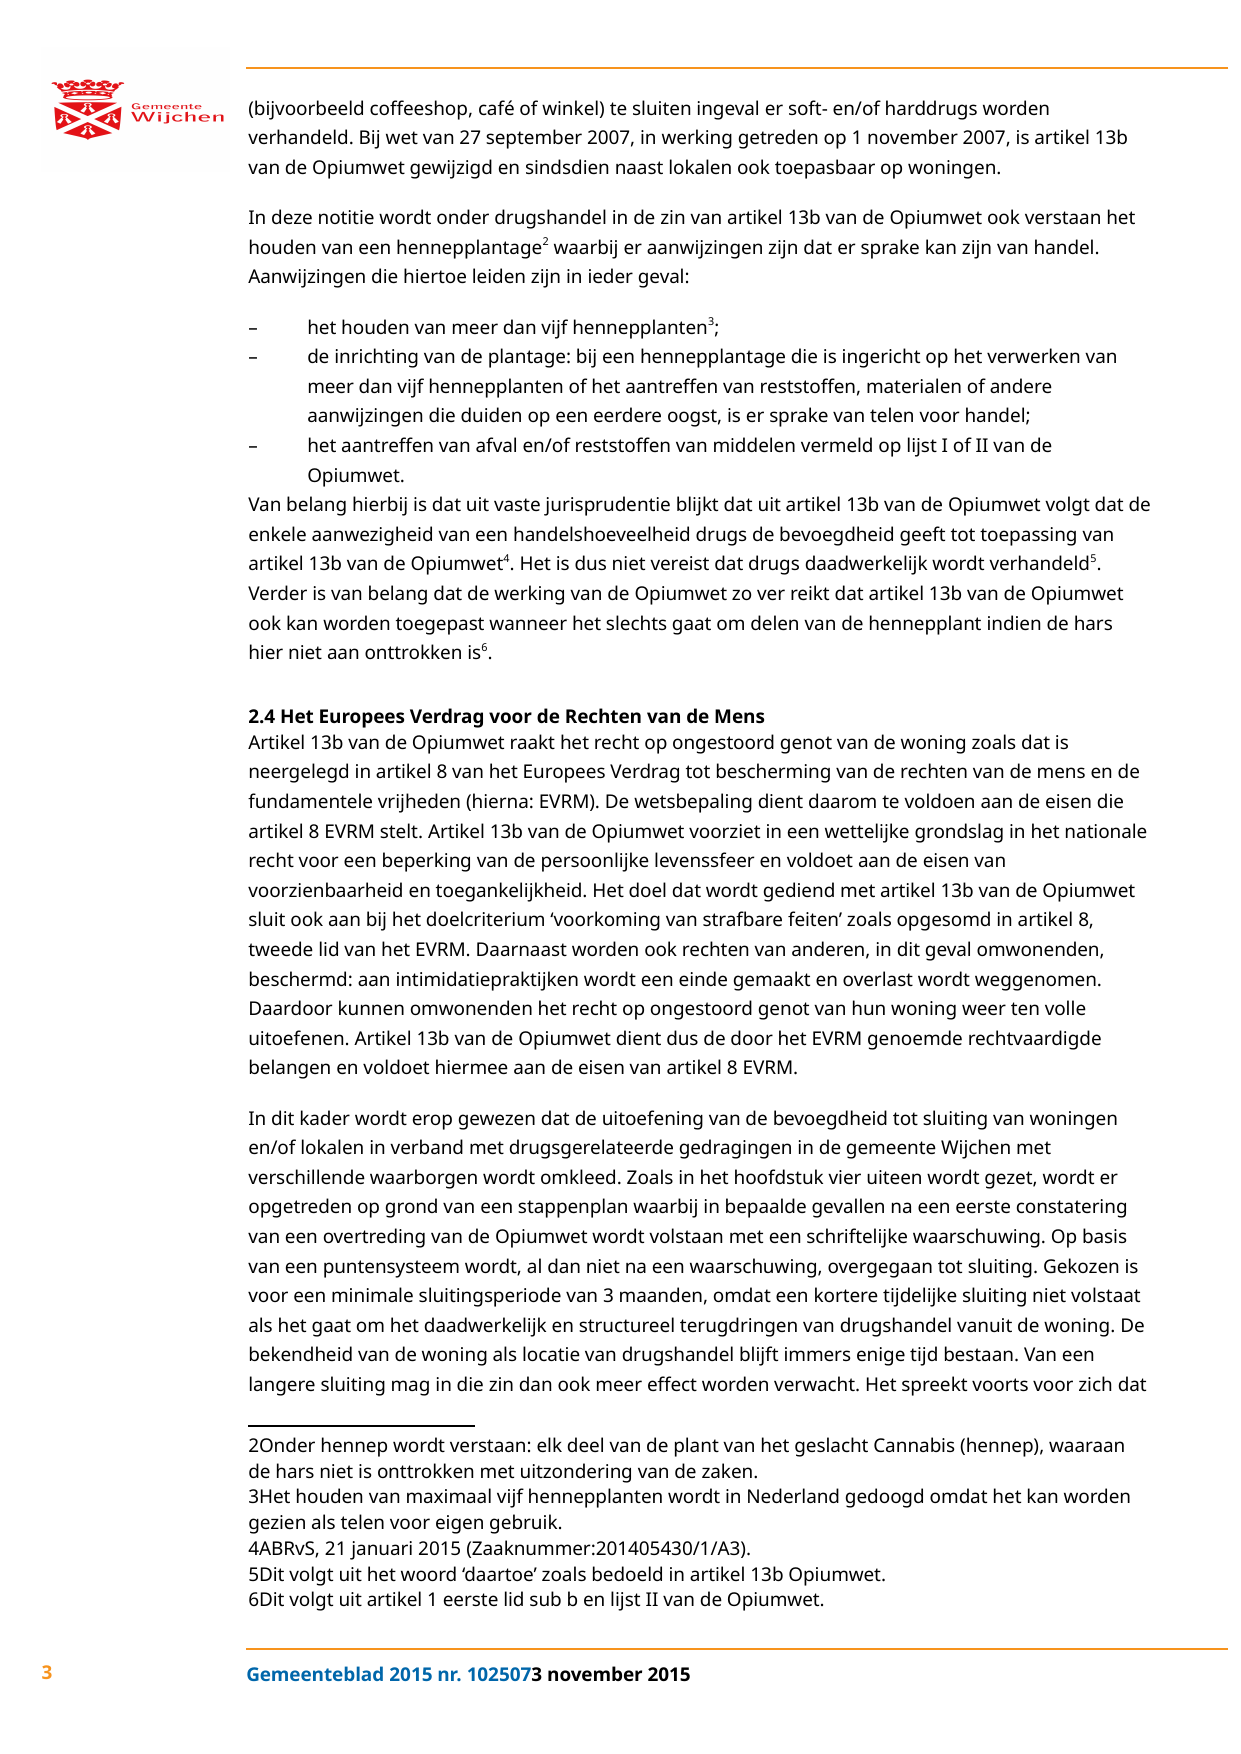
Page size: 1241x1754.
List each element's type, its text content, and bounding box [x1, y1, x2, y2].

text (bijvoorbeeld coffeeshop, café of winkel) te sluiten ingeval er soft- en/of harddrugs worden verhandeld. Bij wet van 27 september 2007, in werking getreden op 1 november 2007, is artikel 13b van de Opiumwet gewijzigd en sindsdien naast lokalen ook toepasbaar op woningen. [248, 95, 1152, 180]
text Artikel 13b van de Opiumwet raakt het recht op ongestoord genot van de woning zoals dat is neergelegd in artikel 8 van het Europees Verdrag tot bescherming van de rechten van de mens en de fundamentele vrijheden (hierna: EVRM). De wetsbepaling dient daarom te voldoen aan de eisen die artikel 8 EVRM stelt. Artikel 13b van de Opiumwet voorziet in een wettelijke grondslag in het nationale recht voor een beperking van de persoonlijke levenssfeer en voldoet aan de eisen van voorzienbaarheid en toegankelijkheid. Het doel dat wordt gediend met artikel 13b van de Opiumwet sluit ook aan bij het doelcriterium ‘voorkoming van strafbare feiten’ zoals opgesomd in artikel 8, tweede lid van het EVRM. Daarnaast worden ook rechten van anderen, in dit geval omwonenden, beschermd: aan intimidatiepraktijken wordt een einde gemaakt en overlast wordt weggenomen. Daardoor kunnen omwonenden het recht op ongestoord genot van hun woning weer ten volle uitoefenen. Artikel 13b van de Opiumwet dient dus de door het EVRM genoemde rechtvaardigde belangen en voldoet hiermee aan de eisen van artikel 8 EVRM. [248, 729, 1152, 1080]
text Onder hennep wordt verstaan: elk deel van de plant van het geslacht Cannabis (hennep), waaraan de hars niet is onttrokken met uitzondering van de zaken. [248, 1432, 1152, 1483]
text ABRvS, 21 januari 2015 (Zaaknummer:201405430/1/A3). [248, 1535, 1152, 1561]
text In dit kader wordt erop gewezen dat de uitoefening van de bevoegdheid tot sluiting van woningen en/of lokalen in verband met drugsgerelateerde gedragingen in de gemeente Wijchen met verschillende waarborgen wordt omkleed. Zoals in het hoofdstuk vier uiteen wordt gezet, wordt er opgetreden op grond van een stappenplan waarbij in bepaalde gevallen na een eerste constatering van een overtreding van de Opiumwet wordt volstaan met een schriftelijke waarschuwing. Op basis van een puntensysteem wordt, al dan niet na een waarschuwing, overgegaan tot sluiting. Gekozen is voor een minimale sluitingsperiode van 3 maanden, omdat een kortere tijdelijke sluiting niet volstaat als het gaat om het daadwerkelijk en structureel terugdringen van drugshandel vanuit de woning. De bekendheid van de woning als locatie van drugshandel blijft immers enige tijd bestaan. Van een langere sluiting mag in die zin dan ook meer effect worden verwacht. Het spreekt voorts voor zich dat [248, 1105, 1152, 1397]
text Van belang hierbij is dat uit vaste jurisprudentie blijkt dat uit artikel 13b van de Opiumwet volgt dat de enkele aanwezigheid van een handelshoeveelheid drugs de bevoegdheid geeft tot toepassing van artikel 13b van de Opiumwet. Het is dus niet vereist dat drugs daadwerkelijk wordt verhandeld. Verder is van belang dat de werking van de Opiumwet zo ver reikt dat artikel 13b van de Opiumwet ook kan worden toegepast wanneer het slechts gaat om delen van de hennepplant indien de hars hier niet aan onttrokken is. [248, 491, 1152, 665]
list de inrichting van de plantage: bij een hennepplantage die is ingericht op het verwerken van meer dan vijf hennepplanten of het aantreffen van reststoffen, materialen of andere aanwijzingen die duiden op een eerdere oogst, is er sprake van telen voor handel; [248, 343, 1152, 428]
list Het houden van maximaal vijf hennepplanten wordt in Nederland gedoogd omdat het kan worden gezien als telen voor eigen gebruik. [248, 1483, 1152, 1535]
list het houden van meer dan vijf hennepplanten; [248, 314, 1152, 340]
text Dit volgt uit artikel 1 eerste lid sub b en lijst II van de Opiumwet. [248, 1586, 1152, 1612]
list het aantreffen van afval en/of reststoffen van middelen vermeld op lijst I of II van de Opiumwet. [248, 432, 1152, 488]
text 2.4 Het Europees Verdrag voor de Rechten van de Mens [248, 703, 1152, 729]
picture [41, 47, 231, 172]
text Dit volgt uit het woord ‘daartoe’ zoals bedoeld in artikel 13b Opiumwet. [248, 1561, 1152, 1586]
text In deze notitie wordt onder drugshandel in de zin van artikel 13b van de Opiumwet ook verstaan het houden van een hennepplantage waarbij er aanwijzingen zijn dat er sprake kan zijn van handel. Aanwijzingen die hiertoe leiden zijn in ieder geval: [248, 204, 1152, 289]
